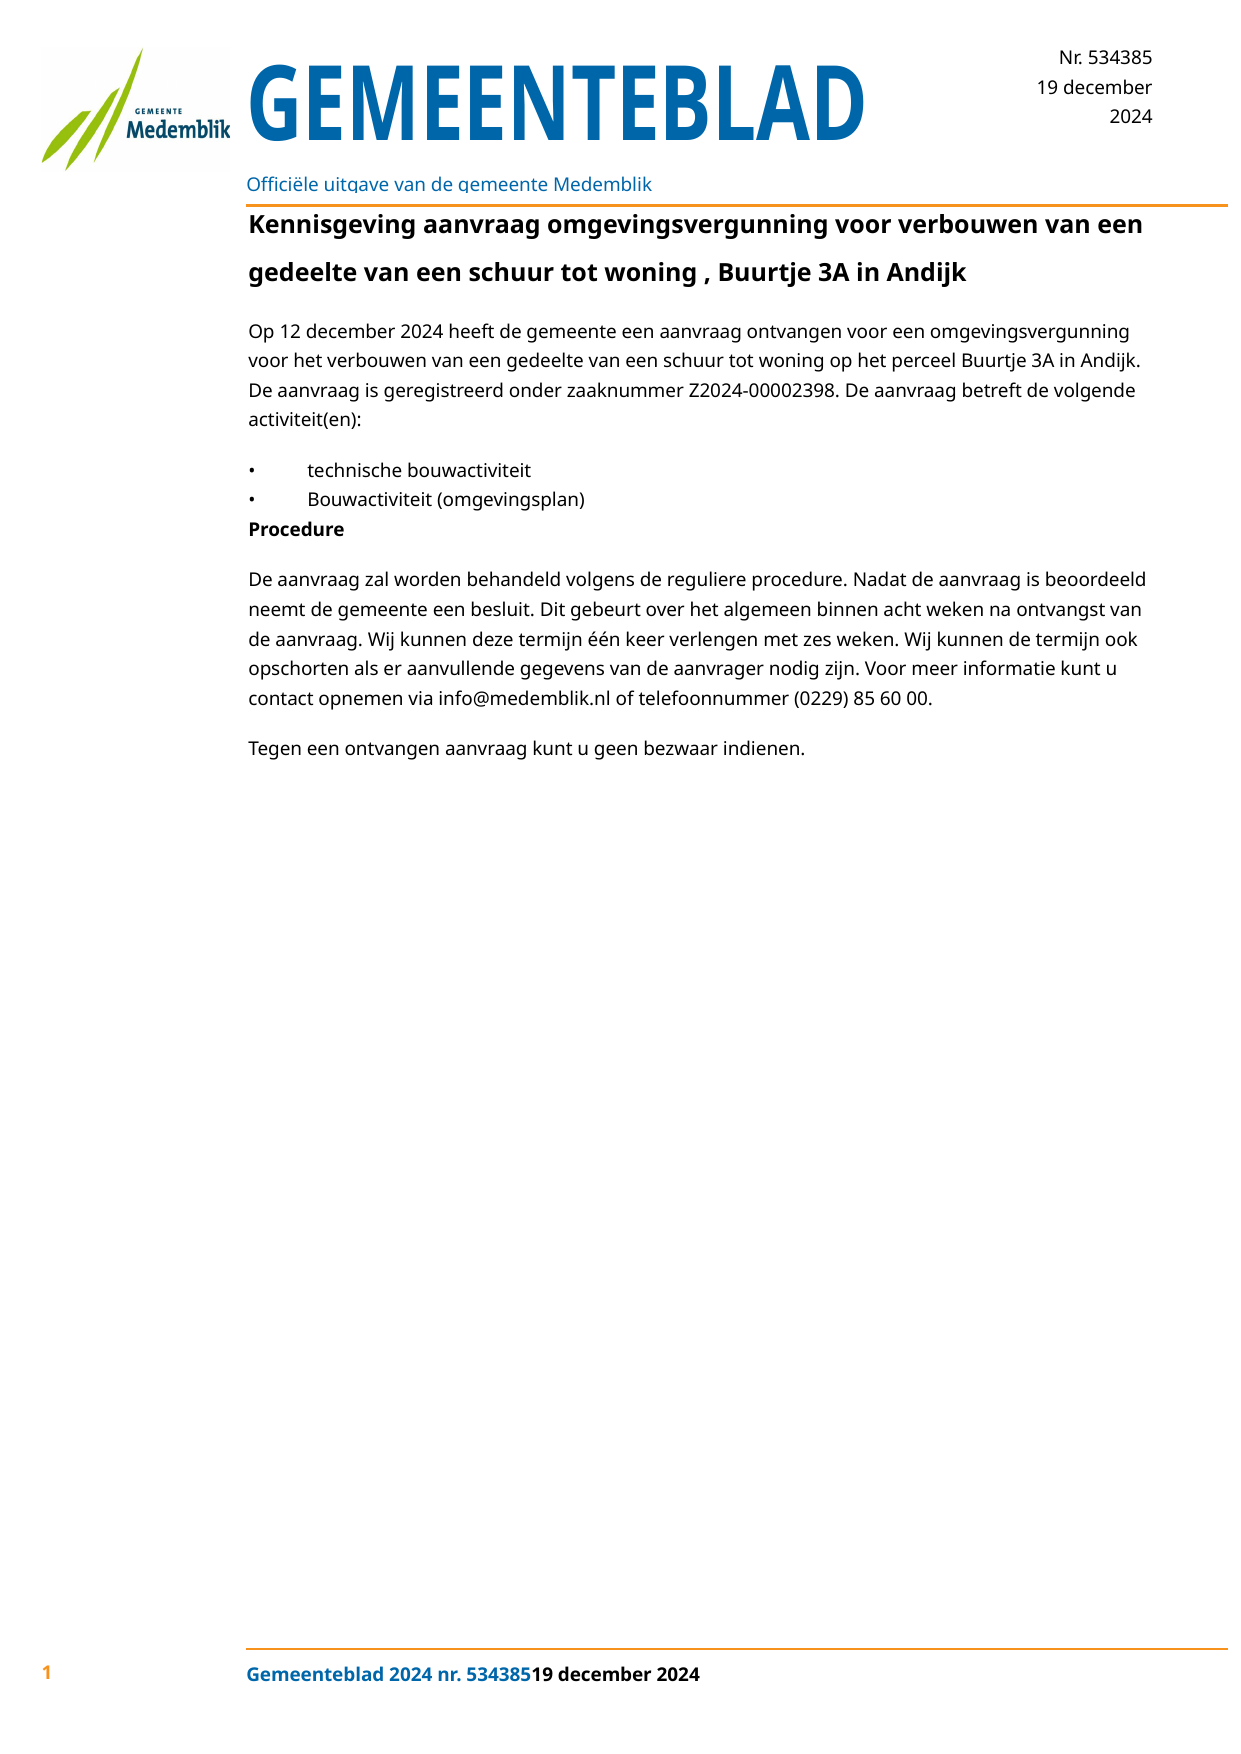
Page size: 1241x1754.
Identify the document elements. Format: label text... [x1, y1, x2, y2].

text De aanvraag zal worden behandeld volgens de reguliere procedure. Nadat de aanvraag is beoordeeld neemt de gemeente een besluit. Dit gebeurt over het algemeen binnen acht weken na ontvangst van de aanvraag. Wij kunnen deze termijn één keer verlengen met zes weken. Wij kunnen de termijn ook opschorten als er aanvullende gegevens van de aanvrager nodig zijn. Voor meer informatie kunt u contact opnemen via info@medemblik.nl of telefoonnummer (0229) 85 60 00. [248, 567, 1152, 711]
list technische bouwactiviteit [248, 457, 1152, 483]
list Bouwactiviteit (omgevingsplan) [248, 487, 1152, 512]
text Procedure [248, 516, 1152, 542]
text Kennisgeving aanvraag omgevingsvergunning voor verbouwen van een gedeelte van een schuur tot woning , Buurtje 3A in Andijk [248, 207, 1152, 288]
picture [41, 47, 231, 172]
text Tegen een ontvangen aanvraag kunt u geen bezwaar indienen. [248, 735, 1152, 761]
text Op 12 december 2024 heeft de gemeente een aanvraag ontvangen voor een omgevingsvergunning voor het verbouwen van een gedeelte van een schuur tot woning op het perceel Buurtje 3A in Andijk. De aanvraag is geregistreerd onder zaaknummer Z2024-00002398. De aanvraag betreft de volgende activiteit(en): [248, 318, 1152, 432]
